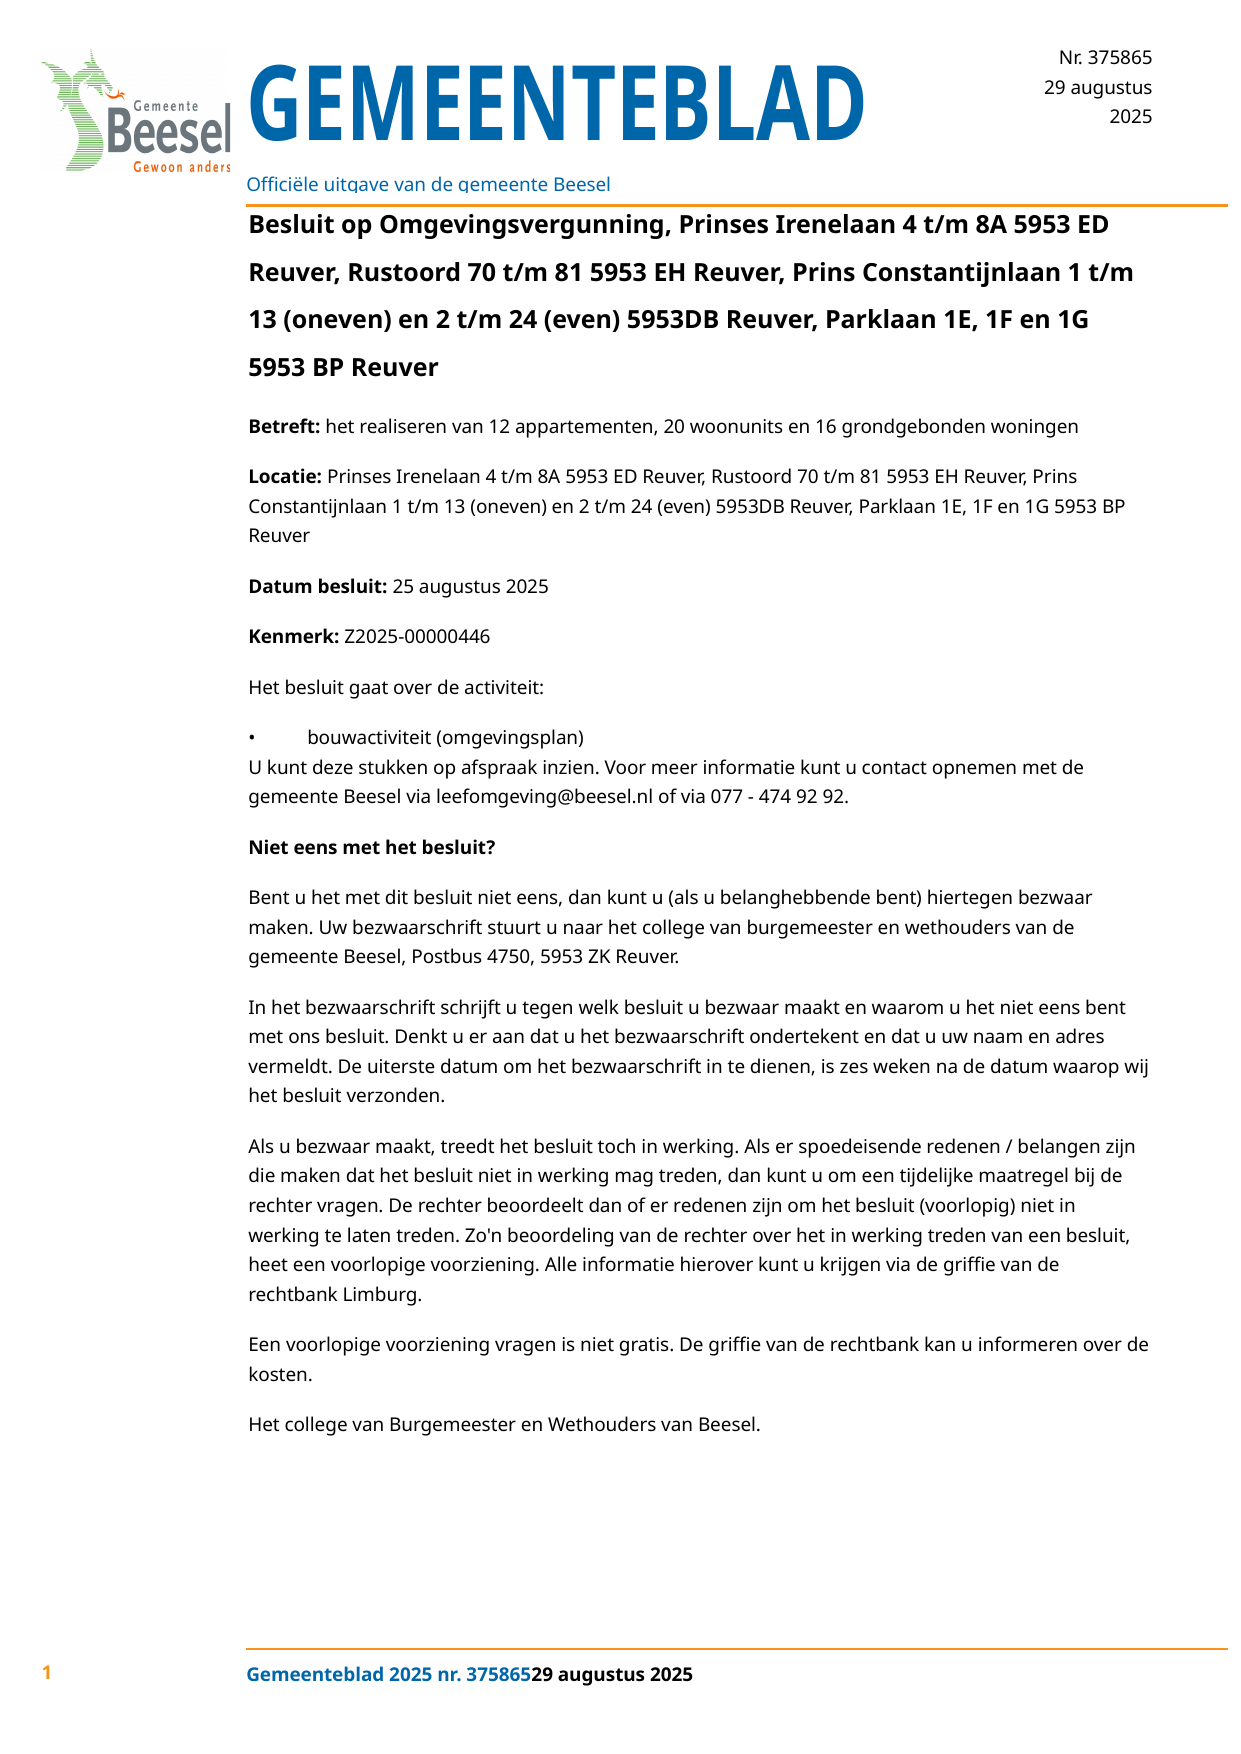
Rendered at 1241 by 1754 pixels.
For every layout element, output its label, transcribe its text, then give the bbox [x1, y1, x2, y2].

text Betreft: het realiseren van 12 appartementen, 20 woonunits en 16 grondgebonden woningen [248, 413, 1152, 439]
text Kenmerk: Z2025-00000446 [248, 623, 1152, 649]
text Het besluit gaat over de activiteit: [248, 674, 1152, 700]
text Bent u het met dit besluit niet eens, dan kunt u (als u belanghebbende bent) hiertegen bezwaar maken. Uw bezwaarschrift stuurt u naar het college van burgemeester en wethouders van de gemeente Beesel, Postbus 4750, 5953 ZK Reuver. [248, 884, 1152, 969]
text Een voorlopige voorziening vragen is niet gratis. De griffie van de rechtbank kan u informeren over de kosten. [248, 1331, 1152, 1387]
text Niet eens met het besluit? [248, 834, 1152, 860]
text Als u bezwaar maakt, treedt het besluit toch in werking. Als er spoedeisende redenen / belangen zijn die maken dat het besluit niet in werking mag treden, dan kunt u om een tijdelijke maatregel bij de rechter vragen. De rechter beoordeelt dan of er redenen zijn om het besluit (voorlopig) niet in werking te laten treden. Zo'n beoordeling van de rechter over het in werking treden van een besluit, heet een voorlopige voorziening. Alle informatie hierover kunt u krijgen via de griffie van de rechtbank Limburg. [248, 1133, 1152, 1307]
picture [41, 47, 231, 172]
text U kunt deze stukken op afspraak inzien. Voor meer informatie kunt u contact opnemen met de gemeente Beesel via leefomgeving@beesel.nl of via 077 - 474 92 92. [248, 754, 1152, 809]
list bouwactiviteit (omgevingsplan) [248, 724, 1152, 750]
text Datum besluit: 25 augustus 2025 [248, 573, 1152, 599]
text In het bezwaarschrift schrijft u tegen welk besluit u bezwaar maakt en waarom u het niet eens bent met ons besluit. Denkt u er aan dat u het bezwaarschrift ondertekent en dat u uw naam en adres vermeldt. De uiterste datum om het bezwaarschrift in te dienen, is zes weken na de datum waarop wij het besluit verzonden. [248, 994, 1152, 1108]
text Het college van Burgemeester en Wethouders van Beesel. [248, 1411, 1152, 1437]
text Besluit op Omgevingsvergunning, Prinses Irenelaan 4 t/m 8A 5953 ED Reuver, Rustoord 70 t/m 81 5953 EH Reuver, Prins Constantijnlaan 1 t/m 13 (oneven) en 2 t/m 24 (even) 5953DB Reuver, Parklaan 1E, 1F en 1G 5953 BP Reuver [248, 207, 1152, 384]
text Locatie: Prinses Irenelaan 4 t/m 8A 5953 ED Reuver, Rustoord 70 t/m 81 5953 EH Reuver, Prins Constantijnlaan 1 t/m 13 (oneven) en 2 t/m 24 (even) 5953DB Reuver, Parklaan 1E, 1F en 1G 5953 BP Reuver [248, 463, 1152, 548]
